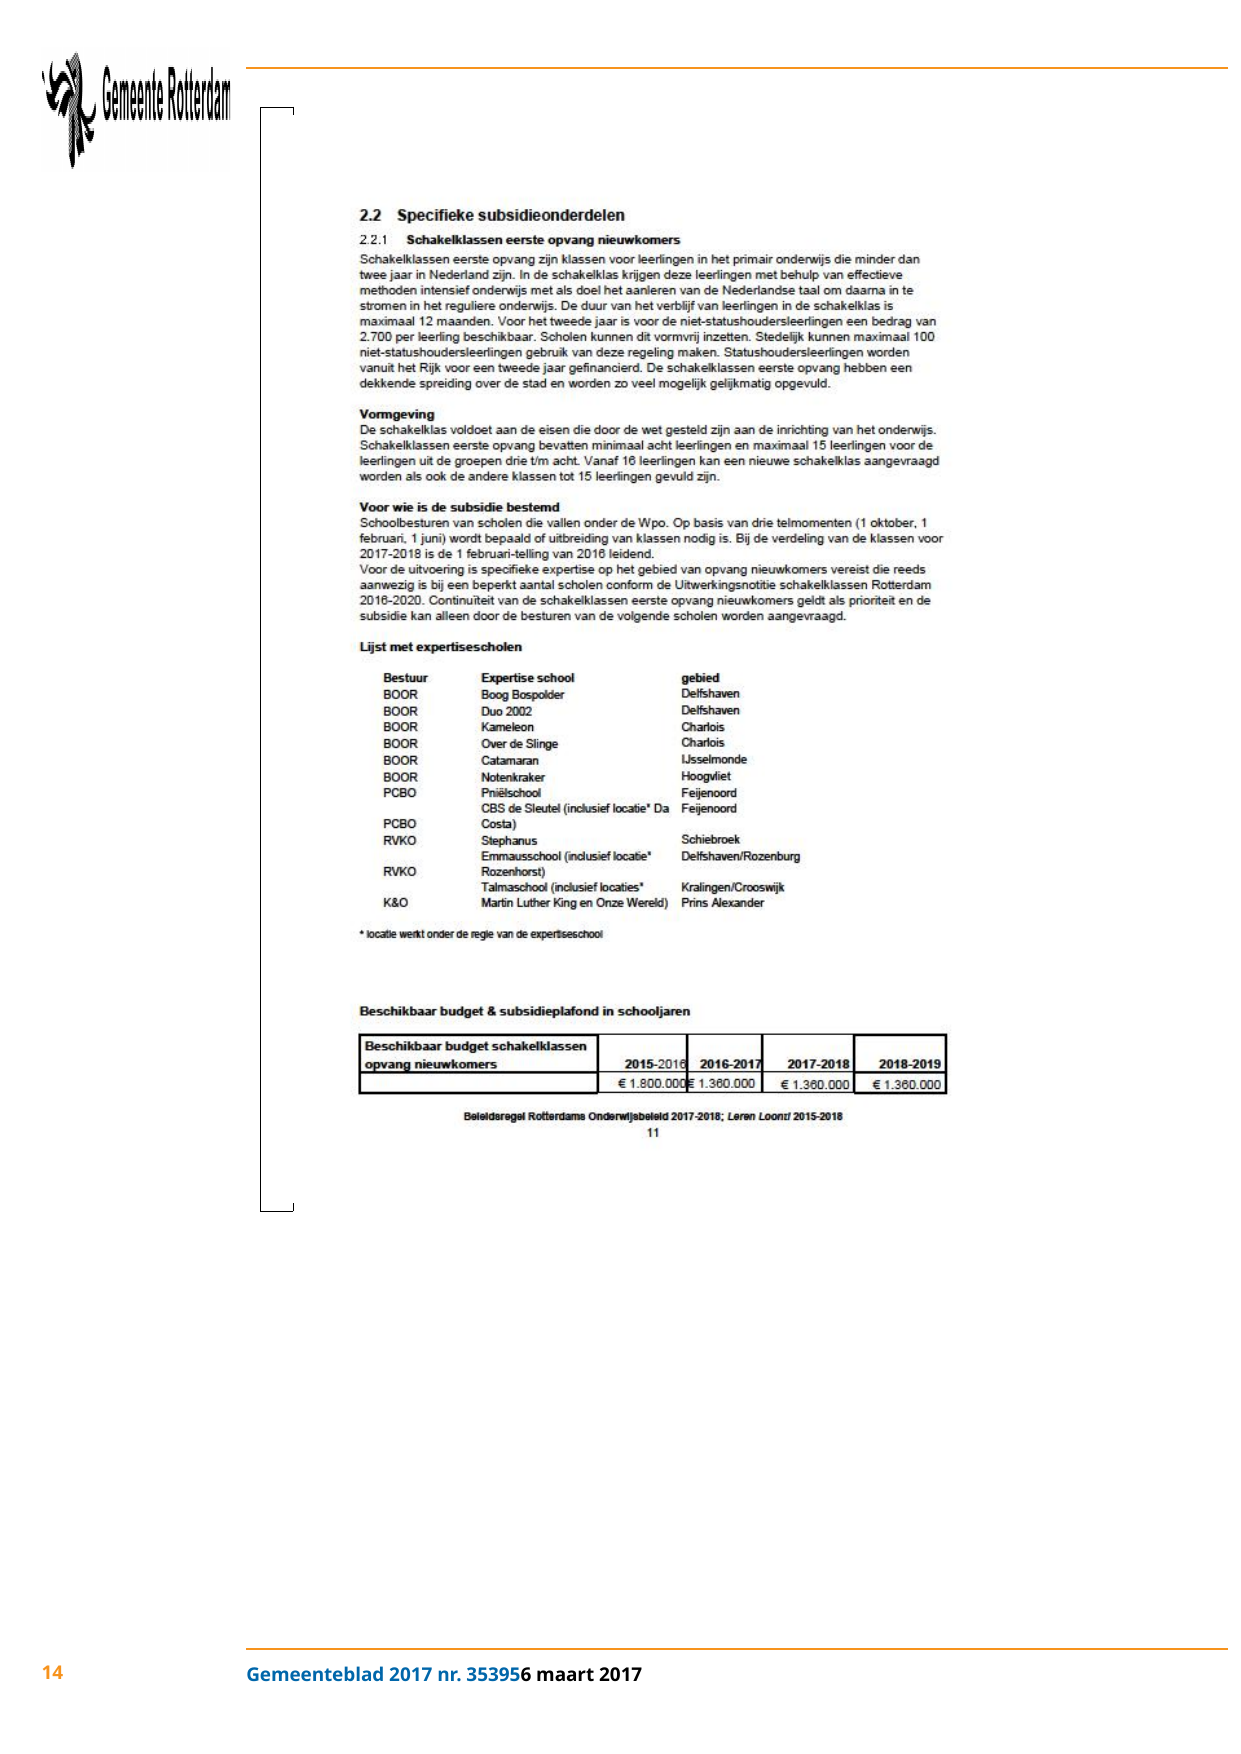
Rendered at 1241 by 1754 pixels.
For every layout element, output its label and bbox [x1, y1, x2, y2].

picture [268, 115, 1038, 1203]
picture [41, 47, 231, 172]
